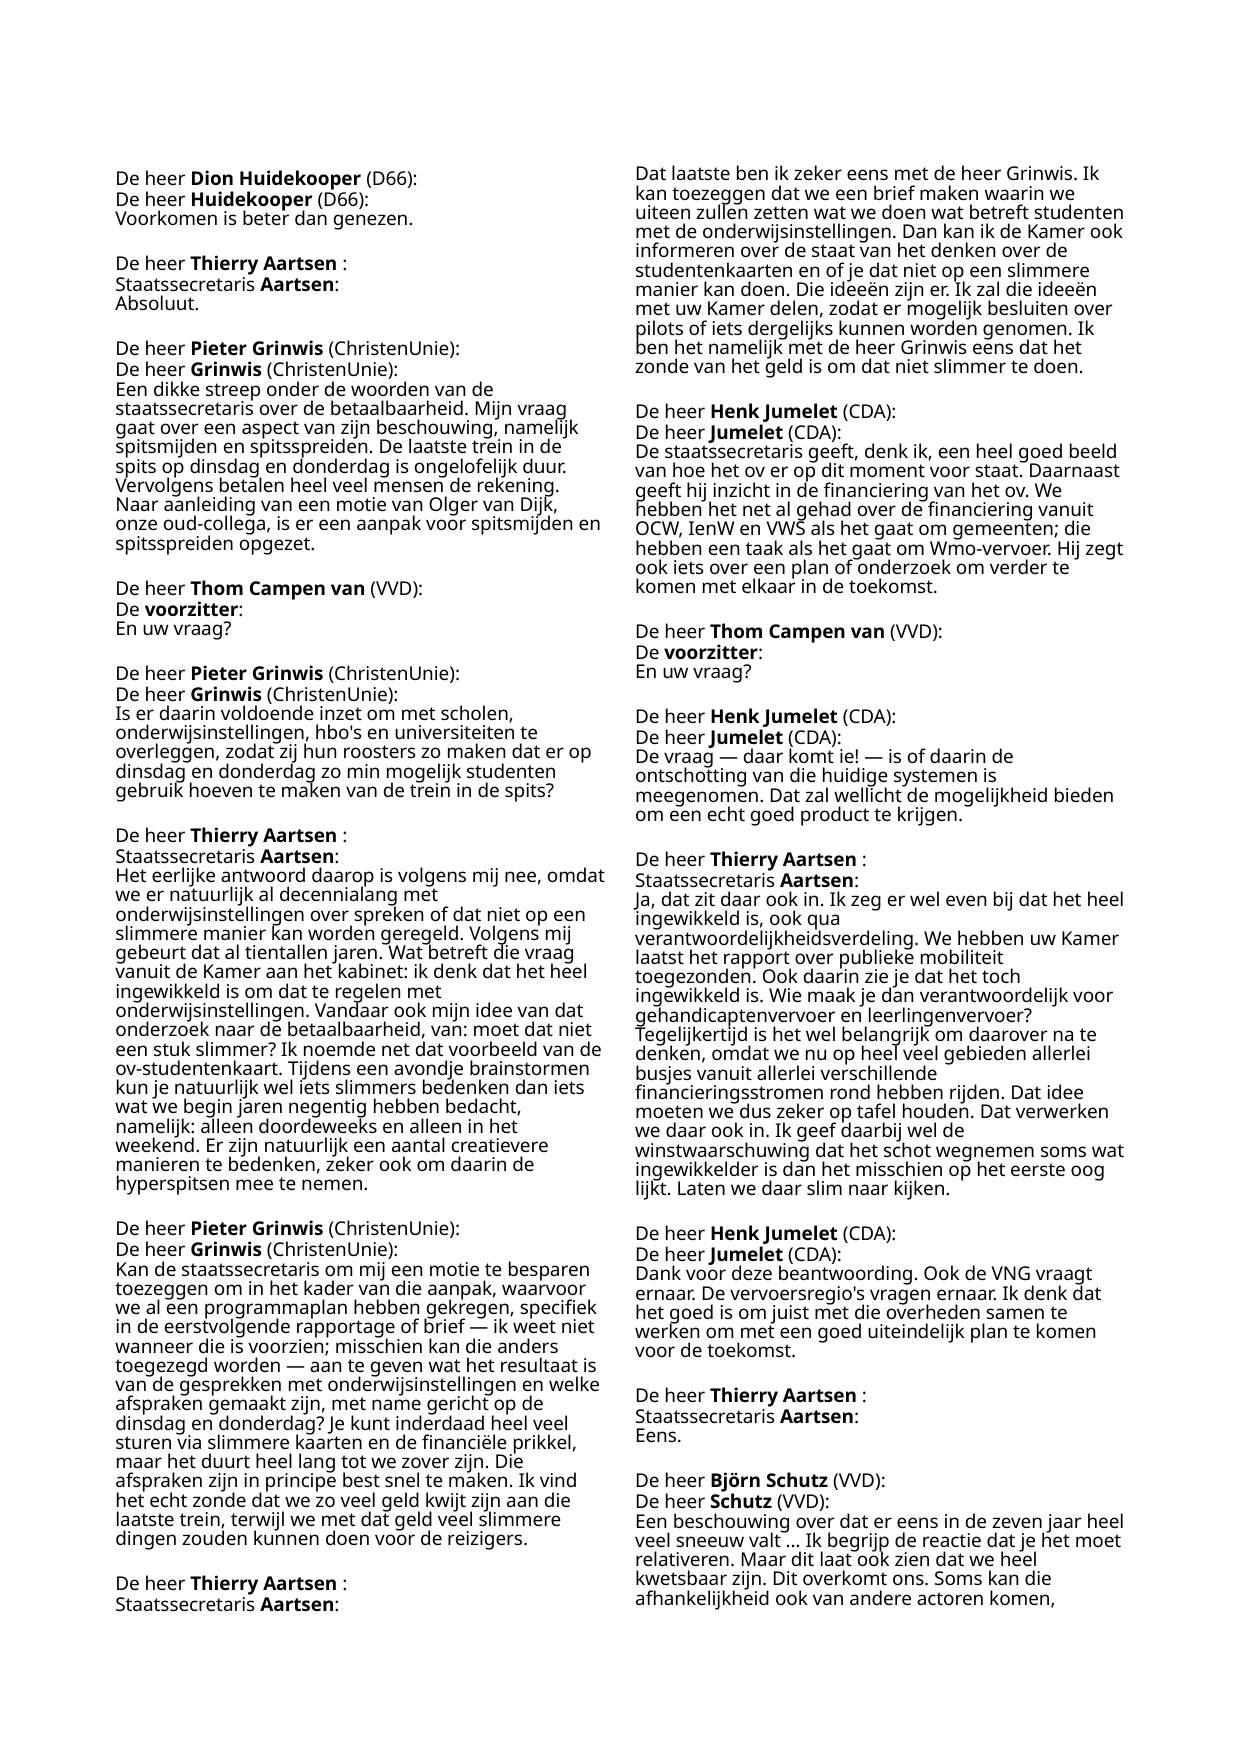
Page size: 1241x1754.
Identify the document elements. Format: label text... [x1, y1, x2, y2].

text Een dikke streep onder de woorden van de staatssecretaris over de betaalbaarheid. Mijn vraag gaat over een aspect van zijn beschouwing, namelijk spitsmijden en spitsspreiden. De laatste trein in de spits op dinsdag en donderdag is ongelofelijk duur. Vervolgens betalen heel veel mensen de rekening. Naar aanleiding van een motie van Olger van Dijk, onze oud-collega, is er een aanpak voor spitsmijden en spitsspreiden opgezet. [115, 381, 605, 554]
text De heer Thom Campen van (VVD): [635, 618, 1125, 644]
text De heer Thom Campen van (VVD): [115, 575, 605, 601]
text De voorzitter: [115, 601, 605, 620]
text Is er daarin voldoende inzet om met scholen, onderwijsinstellingen, hbo's en universiteiten te overleggen, zodat zij hun roosters zo maken dat er op dinsdag en donderdag zo min mogelijk studenten gebruik hoeven te maken van de trein in de spits? [115, 705, 605, 801]
text De heer Thierry Aartsen : [635, 1382, 1125, 1408]
text De heer Jumelet (CDA): [635, 1246, 1125, 1265]
text De heer Thierry Aartsen : [115, 1570, 605, 1596]
text De heer Thierry Aartsen : [115, 822, 605, 848]
text De heer Pieter Grinwis (ChristenUnie): [115, 1216, 605, 1241]
text De heer Thierry Aartsen : [115, 250, 605, 276]
text Voorkomen is beter dan genezen. [115, 210, 605, 229]
text De heer Huidekooper (D66): [115, 191, 605, 210]
text Absoluut. [115, 295, 605, 315]
text De vraag — daar komt ie! — is of daarin de ontschotting van die huidige systemen is meegenomen. Dat zal wellicht de mogelijkheid bieden om een echt goed product te krijgen. [635, 748, 1125, 825]
text De heer Grinwis (ChristenUnie): [115, 361, 605, 381]
text Eens. [635, 1427, 1125, 1447]
text De heer Pieter Grinwis (ChristenUnie): [115, 660, 605, 686]
text De heer Jumelet (CDA): [635, 729, 1125, 748]
text De heer Grinwis (ChristenUnie): [115, 686, 605, 705]
text De staatssecretaris geeft, denk ik, een heel goed beeld van hoe het ov er op dit moment voor staat. Daarnaast geeft hij inzicht in de financiering van het ov. We hebben het net al gehad over de financiering vanuit OCW, IenW en VWS als het gaat om gemeenten; die hebben een taak als het gaat om Wmo-vervoer. Hij zegt ook iets over een plan of onderzoek om verder te komen met elkaar in de toekomst. [635, 443, 1125, 597]
text Staatssecretaris Aartsen: [115, 848, 605, 867]
text Staatssecretaris Aartsen: [635, 872, 1125, 891]
text De heer Schutz (VVD): [635, 1493, 1125, 1513]
text En uw vraag? [115, 620, 605, 639]
text De heer Henk Jumelet (CDA): [635, 1220, 1125, 1246]
text En uw vraag? [635, 663, 1125, 682]
text Staatssecretaris Aartsen: [115, 276, 605, 295]
text De heer Jumelet (CDA): [635, 424, 1125, 443]
text Dank voor deze beantwoording. Ook de VNG vraagt ernaar. De vervoersregio's vragen ernaar. Ik denk dat het goed is om juist met die overheden samen te werken om met een goed uiteindelijk plan te komen voor de toekomst. [635, 1265, 1125, 1362]
text De heer Grinwis (ChristenUnie): [115, 1241, 605, 1261]
text De voorzitter: [635, 644, 1125, 663]
text Staatssecretaris Aartsen: [635, 1408, 1125, 1427]
text De heer Thierry Aartsen : [635, 846, 1125, 872]
text De heer Dion Huidekooper (D66): [115, 165, 605, 191]
text De heer Henk Jumelet (CDA): [635, 703, 1125, 729]
text Staatssecretaris Aartsen: [115, 1596, 605, 1615]
text Het eerlijke antwoord daarop is volgens mij nee, omdat we er natuurlijk al decennialang met onderwijsinstellingen over spreken of dat niet op een slimmere manier kan worden geregeld. Volgens mij gebeurt dat al tientallen jaren. Wat betreft die vraag vanuit de Kamer aan het kabinet: ik denk dat het heel ingewikkeld is om dat te regelen met onderwijsinstellingen. Vandaar ook mijn idee van dat onderzoek naar de betaalbaarheid, van: moet dat niet een stuk slimmer? Ik noemde net dat voorbeeld van de ov-studentenkaart. Tijdens een avondje brainstormen kun je natuurlijk wel iets slimmers bedenken dan iets wat we begin jaren negentig hebben bedacht, namelijk: alleen doordeweeks en alleen in het weekend. Er zijn natuurlijk een aantal creatievere manieren te bedenken, zeker ook om daarin de hyperspitsen mee te nemen. [115, 867, 605, 1195]
text Kan de staatssecretaris om mij een motie te besparen toezeggen om in het kader van die aanpak, waarvoor we al een programmaplan hebben gekregen, specifiek in de eerstvolgende rapportage of brief — ik weet niet wanneer die is voorzien; misschien kan die anders toegezegd worden — aan te geven wat het resultaat is van de gesprekken met onderwijsinstellingen en welke afspraken gemaakt zijn, met name gericht op de dinsdag en donderdag? Je kunt inderdaad heel veel sturen via slimmere kaarten en de financiële prikkel, maar het duurt heel lang tot we zover zijn. Die afspraken zijn in principe best snel te maken. Ik vind het echt zonde dat we zo veel geld kwijt zijn aan die laatste trein, terwijl we met dat geld veel slimmere dingen zouden kunnen doen voor de reizigers. [115, 1261, 605, 1549]
text De heer Pieter Grinwis (ChristenUnie): [115, 336, 605, 361]
text Ja, dat zit daar ook in. Ik zeg er wel even bij dat het heel ingewikkeld is, ook qua verantwoordelijkheidsverdeling. We hebben uw Kamer laatst het rapport over publieke mobiliteit toegezonden. Ook daarin zie je dat het toch ingewikkeld is. Wie maak je dan verantwoordelijk voor gehandicaptenvervoer en leerlingenvervoer? Tegelijkertijd is het wel belangrijk om daarover na te denken, omdat we nu op heel veel gebieden allerlei busjes vanuit allerlei verschillende financieringsstromen rond hebben rijden. Dat idee moeten we dus zeker op tafel houden. Dat verwerken we daar ook in. Ik geef daarbij wel de winstwaarschuwing dat het schot wegnemen soms wat ingewikkelder is dan het misschien op het eerste oog lijkt. Laten we daar slim naar kijken. [635, 891, 1125, 1199]
text Een beschouwing over dat er eens in de zeven jaar heel veel sneeuw valt … Ik begrijp de reactie dat je het moet relativeren. Maar dit laat ook zien dat we heel kwetsbaar zijn. Dit overkomt ons. Soms kan die afhankelijkheid ook van andere actoren komen, [635, 1513, 1125, 1609]
text Dat laatste ben ik zeker eens met de heer Grinwis. Ik kan toezeggen dat we een brief maken waarin we uiteen zullen zetten wat we doen wat betreft studenten met de onderwijsinstellingen. Dan kan ik de Kamer ook informeren over de staat van het denken over de studentenkaarten en of je dat niet op een slimmere manier kan doen. Die ideeën zijn er. Ik zal die ideeën met uw Kamer delen, zodat er mogelijk besluiten over pilots of iets dergelijks kunnen worden genomen. Ik ben het namelijk met de heer Grinwis eens dat het zonde van het geld is om dat niet slimmer te doen. [635, 165, 1125, 377]
text De heer Björn Schutz (VVD): [635, 1468, 1125, 1493]
text De heer Henk Jumelet (CDA): [635, 398, 1125, 424]
